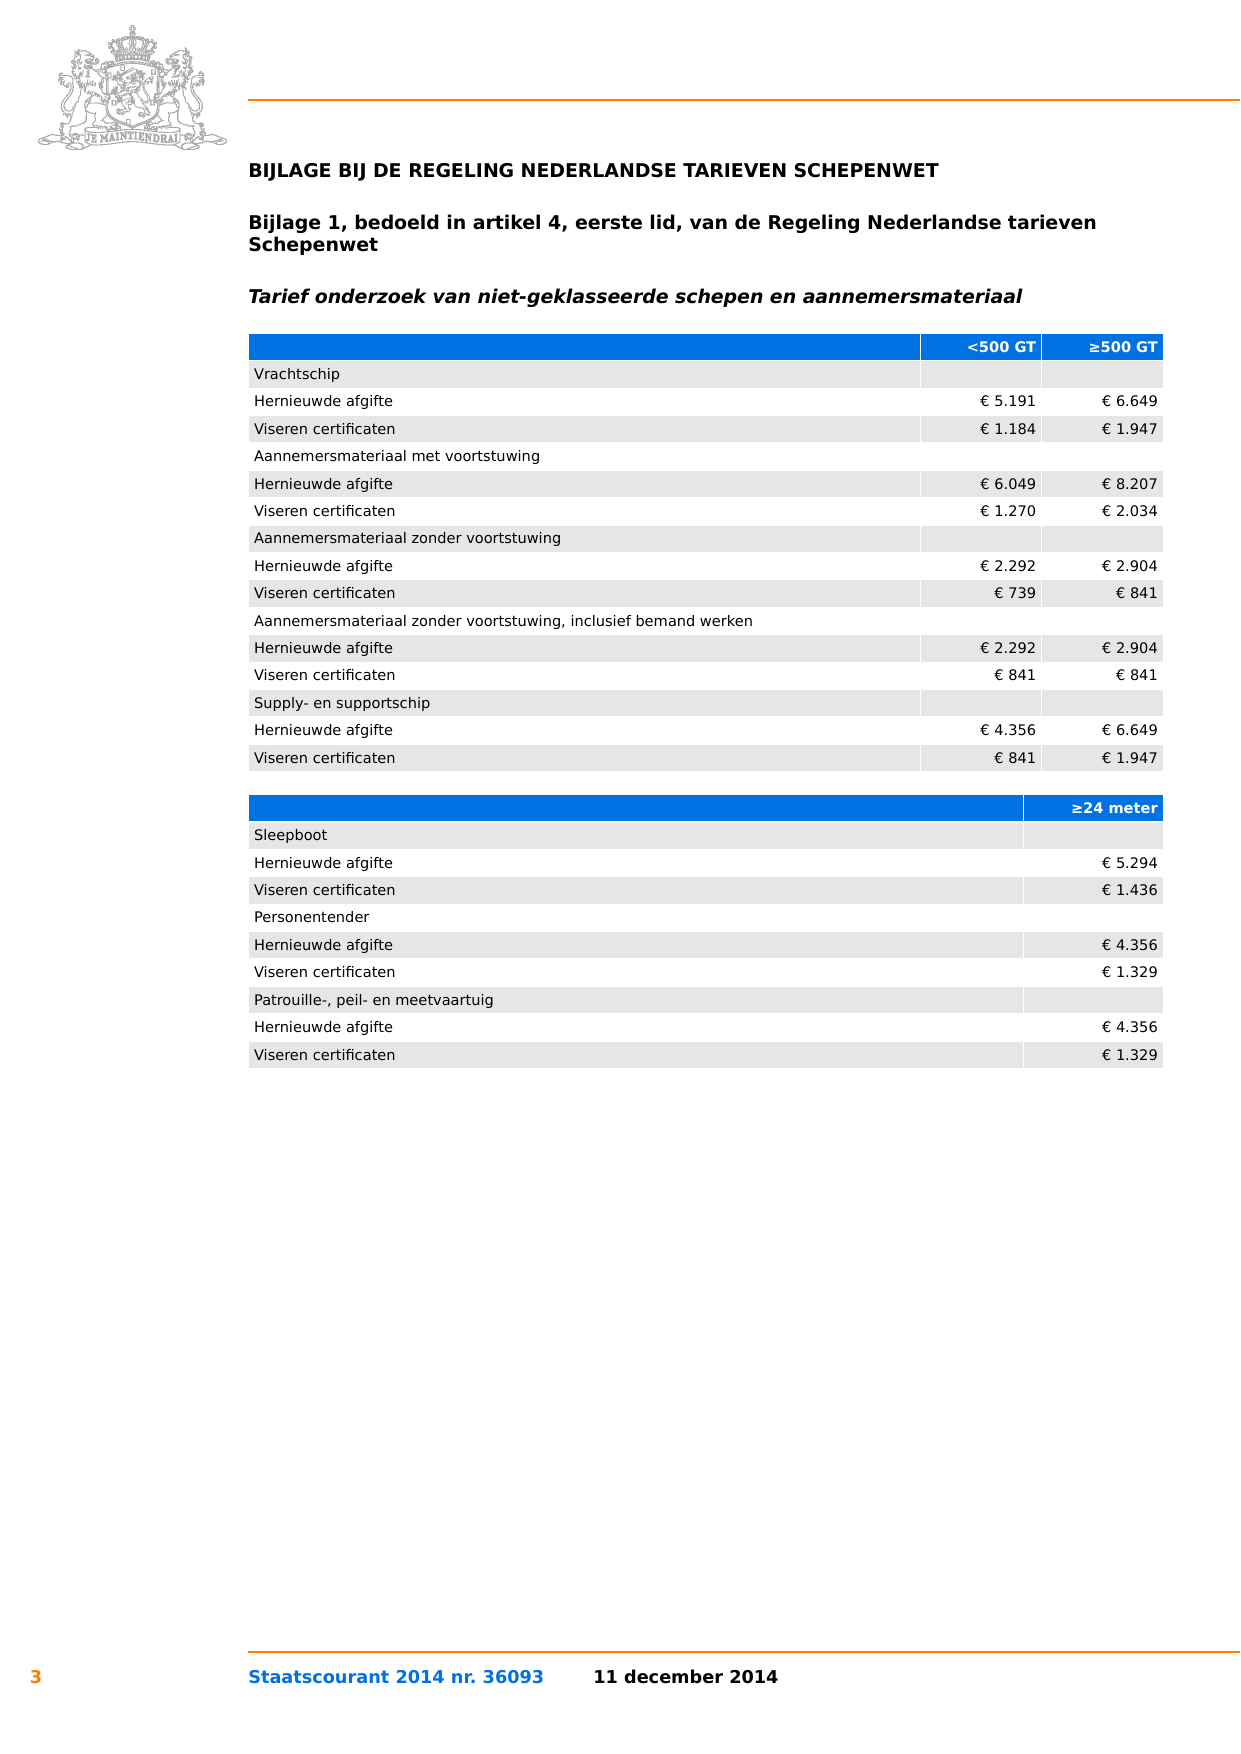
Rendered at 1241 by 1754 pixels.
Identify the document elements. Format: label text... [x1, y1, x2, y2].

table_cell € 2.292 [921, 553, 1041, 579]
table_cell Hernieuwde afgifte [249, 471, 920, 497]
table_header [249, 334, 920, 360]
table_cell Hernieuwde afgifte [249, 389, 920, 415]
table_header ≥500 GT [1042, 334, 1163, 360]
table_cell Sleepboot [249, 823, 1023, 849]
table_cell [1024, 823, 1163, 849]
table_cell Viseren certificaten [249, 1042, 1023, 1068]
table_cell € 1.947 [1042, 745, 1163, 771]
table_cell [921, 361, 1041, 388]
table_cell Hernieuwde afgifte [249, 932, 1023, 958]
table_cell € 2.292 [921, 635, 1041, 662]
table_cell Viseren certificaten [249, 960, 1023, 986]
table_cell € 2.904 [1042, 635, 1163, 662]
table_cell € 841 [921, 663, 1041, 689]
table_cell Viseren certificaten [249, 416, 920, 442]
table_cell € 5.191 [921, 389, 1041, 415]
table_cell € 1.329 [1024, 960, 1163, 986]
table_cell € 6.649 [1042, 718, 1163, 744]
table_cell € 841 [921, 745, 1041, 771]
subtitle BIJLAGE BIJ DE REGELING NEDERLANDSE TARIEVEN SCHEPENWET [248, 160, 1163, 182]
table_cell € 6.649 [1042, 389, 1163, 415]
table_cell Viseren certificaten [249, 580, 920, 607]
table_cell [1042, 608, 1163, 634]
table_cell Patrouille-, peil- en meetvaartuig [249, 987, 1023, 1013]
table_cell € 739 [921, 580, 1041, 607]
table_cell Viseren certificaten [249, 663, 920, 689]
table_cell Personentender [249, 905, 1023, 931]
table_cell [921, 444, 1041, 470]
subtitle Tarief onderzoek van niet-geklasseerde schepen en aannemersmateriaal [248, 286, 1163, 308]
table_cell [1042, 690, 1163, 716]
table_cell € 841 [1042, 663, 1163, 689]
table_cell € 8.207 [1042, 471, 1163, 497]
table_cell € 6.049 [921, 471, 1041, 497]
table_cell € 1.947 [1042, 416, 1163, 442]
table_cell Hernieuwde afgifte [249, 635, 920, 662]
subtitle Bijlage 1, bedoeld in artikel 4, eerste lid, van de Regeling Nederlandse tarieven Schepenwet [248, 212, 1163, 256]
table_cell € 1.184 [921, 416, 1041, 442]
table_cell € 2.034 [1042, 498, 1163, 524]
table_cell € 841 [1042, 580, 1163, 607]
table_cell € 4.356 [1024, 932, 1163, 958]
table_cell [1024, 987, 1163, 1013]
table_cell € 1.436 [1024, 877, 1163, 904]
table_cell [1042, 361, 1163, 388]
table_cell € 1.329 [1024, 1042, 1163, 1068]
table_cell [1042, 526, 1163, 552]
table_cell Viseren certificaten [249, 498, 920, 524]
table_cell [921, 526, 1041, 552]
table_header [249, 795, 1023, 821]
picture [38, 25, 227, 150]
table_cell Supply- en supportschip [249, 690, 920, 716]
table_cell € 5.294 [1024, 850, 1163, 876]
table_cell Hernieuwde afgifte [249, 850, 1023, 876]
table_cell Aannemersmateriaal zonder voortstuwing, inclusief bemand werken [249, 608, 920, 634]
table_header ≥24 meter [1024, 795, 1163, 821]
table_header <500 GT [921, 334, 1041, 360]
table_cell Viseren certificaten [249, 745, 920, 771]
table_cell Hernieuwde afgifte [249, 1014, 1023, 1041]
table_cell Aannemersmateriaal zonder voortstuwing [249, 526, 920, 552]
table_cell Hernieuwde afgifte [249, 553, 920, 579]
table_cell Vrachtschip [249, 361, 920, 388]
table_cell Viseren certificaten [249, 877, 1023, 904]
table_cell [921, 608, 1041, 634]
table_cell [1024, 905, 1163, 931]
table_cell [1042, 444, 1163, 470]
table_cell € 4.356 [921, 718, 1041, 744]
table_cell Hernieuwde afgifte [249, 718, 920, 744]
table_cell € 1.270 [921, 498, 1041, 524]
table_cell [921, 690, 1041, 716]
table_cell € 4.356 [1024, 1014, 1163, 1041]
table_cell Aannemersmateriaal met voortstuwing [249, 444, 920, 470]
table_cell € 2.904 [1042, 553, 1163, 579]
